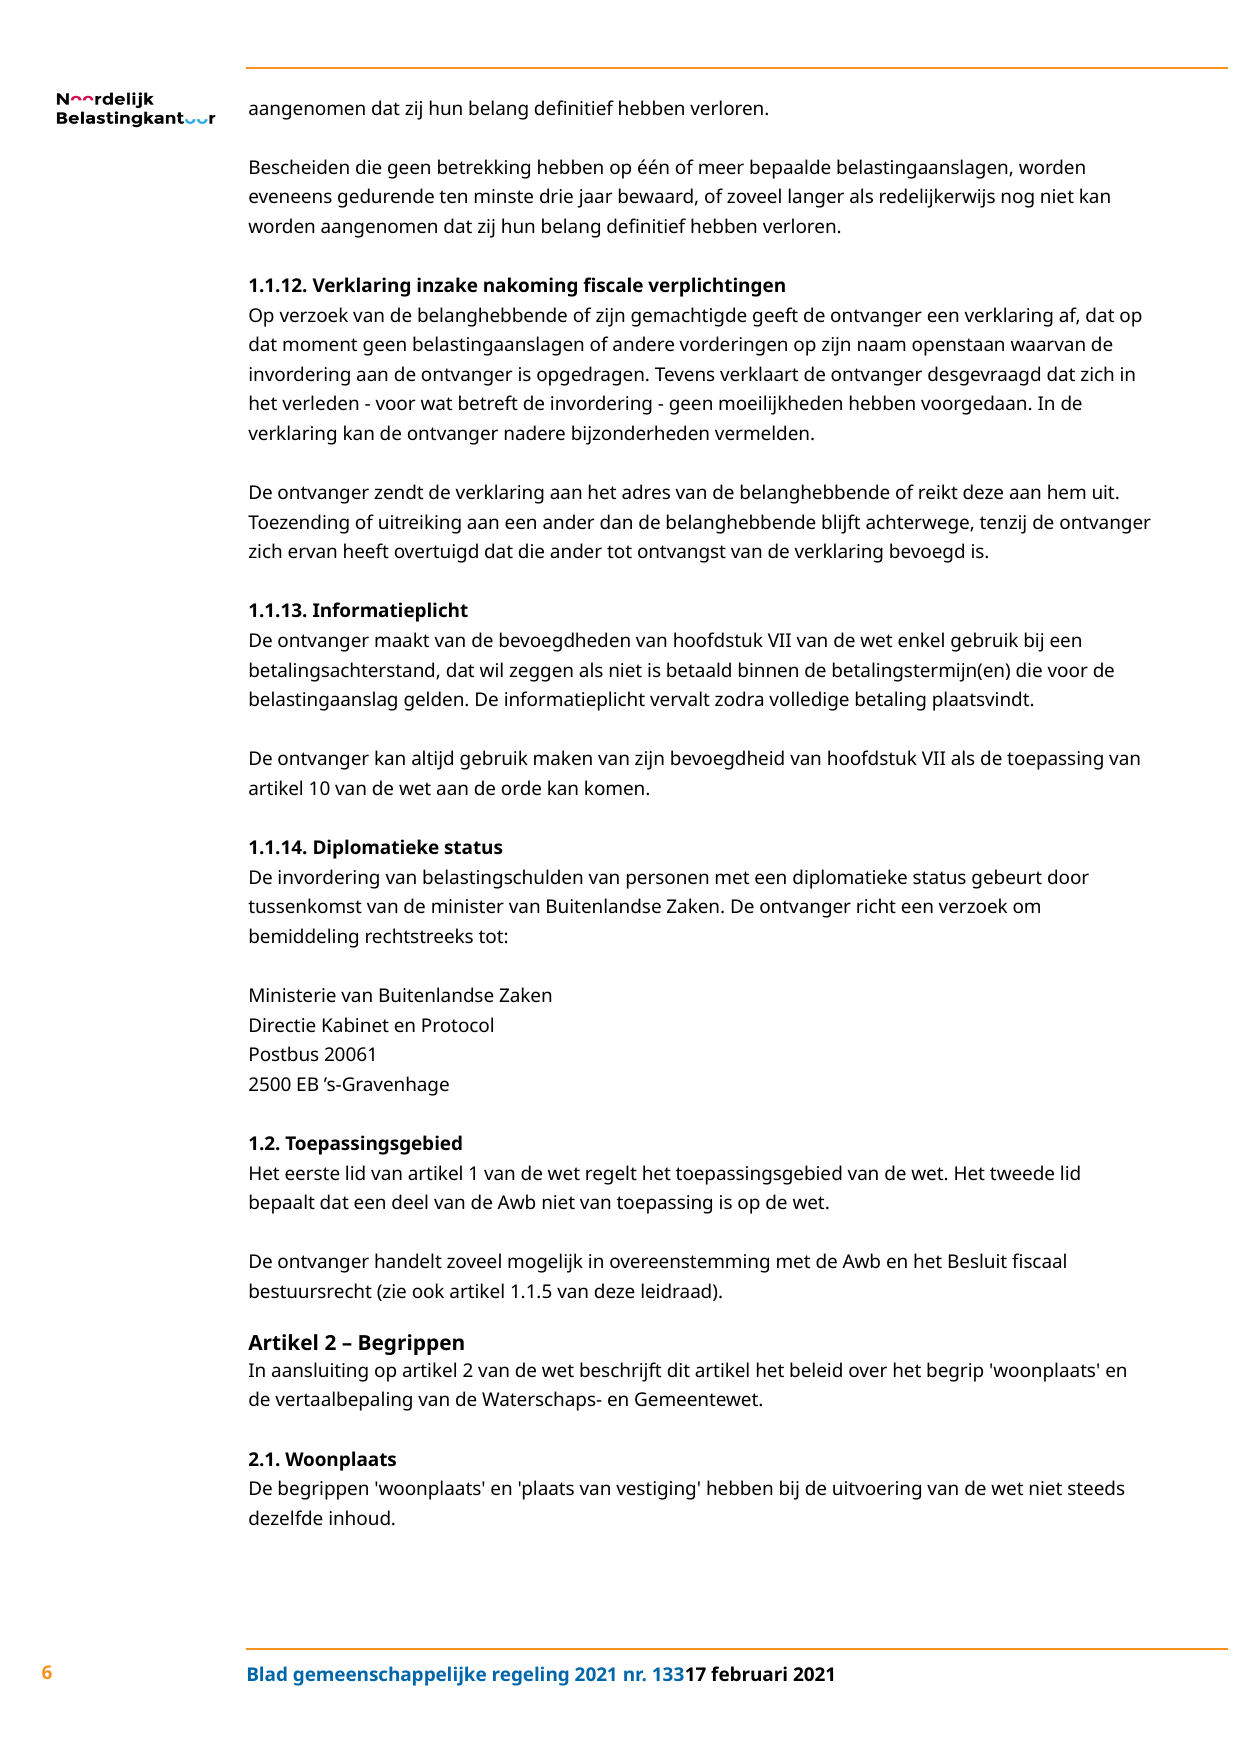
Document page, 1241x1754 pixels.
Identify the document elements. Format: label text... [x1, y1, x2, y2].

text De begrippen 'woonplaats' en 'plaats van vestiging' hebben bij de uitvoering van de wet niet steeds dezelfde inhoud. [248, 1475, 1152, 1531]
text De ontvanger handelt zoveel mogelijk in overeenstemming met de Awb en het Besluit fiscaal bestuursrecht (zie ook artikel 1.1.5 van deze leidraad). [248, 1248, 1152, 1304]
text Directie Kabinet en Protocol [248, 1012, 1152, 1038]
text In aansluiting op artikel 2 van de wet beschrijft dit artikel het beleid over het begrip 'woonplaats' en de vertaalbepaling van de Waterschaps- en Gemeentewet. [248, 1357, 1152, 1412]
text De ontvanger zendt de verklaring aan het adres van de belanghebbende of reikt deze aan hem uit. Toezending of uitreiking aan een ander dan de belanghebbende blijft achterwege, tenzij de ontvanger zich ervan heeft overtuigd dat die ander tot ontvangst van de verklaring bevoegd is. [248, 479, 1152, 564]
text 2.1. Woonplaats [248, 1446, 1152, 1471]
text aangenomen dat zij hun belang definitief hebben verloren. [248, 95, 1152, 121]
text 1.1.13. Informatieplicht [248, 598, 1152, 623]
text Postbus 20061 [248, 1041, 1152, 1067]
text Ministerie van Buitenlandse Zaken [248, 982, 1152, 1008]
text De ontvanger kan altijd gebruik maken van zijn bevoegdheid van hoofdstuk VII als de toepassing van artikel 10 van de wet aan de orde kan komen. [248, 746, 1152, 801]
text 1.1.12. Verklaring inzake nakoming fiscale verplichtingen [248, 272, 1152, 298]
text 1.1.14. Diplomatieke status [248, 834, 1152, 860]
text De invordering van belastingschulden van personen met een diplomatieke status gebeurt door tussenkomst van de minister van Buitenlandse Zaken. De ontvanger richt een verzoek om bemiddeling rechtstreeks tot: [248, 864, 1152, 949]
text 2500 EB ’s-Gravenhage [248, 1071, 1152, 1097]
picture [41, 47, 231, 172]
text Bescheiden die geen betrekking hebben op één of meer bepaalde belastingaanslagen, worden eveneens gedurende ten minste drie jaar bewaard, of zoveel langer als redelijkerwijs nog niet kan worden aangenomen dat zij hun belang definitief hebben verloren. [248, 154, 1152, 239]
text 1.2. Toepassingsgebied [248, 1130, 1152, 1156]
text De ontvanger maakt van de bevoegdheden van hoofdstuk VII van de wet enkel gebruik bij een betalingsachterstand, dat wil zeggen als niet is betaald binnen de betalingstermijn(en) die voor de belastingaanslag gelden. De informatieplicht vervalt zodra volledige betaling plaatsvindt. [248, 627, 1152, 712]
text Artikel 2 – Begrippen [248, 1328, 1152, 1357]
text Het eerste lid van artikel 1 van de wet regelt het toepassingsgebied van de wet. Het tweede lid bepaalt dat een deel van de Awb niet van toepassing is op de wet. [248, 1160, 1152, 1215]
text Op verzoek van de belanghebbende of zijn gemachtigde geeft de ontvanger een verklaring af, dat op dat moment geen belastingaanslagen of andere vorderingen op zijn naam openstaan waarvan de invordering aan de ontvanger is opgedragen. Tevens verklaart de ontvanger desgevraagd dat zich in het verleden - voor wat betreft de invordering - geen moeilijkheden hebben voorgedaan. In de verklaring kan de ontvanger nadere bijzonderheden vermelden. [248, 302, 1152, 446]
